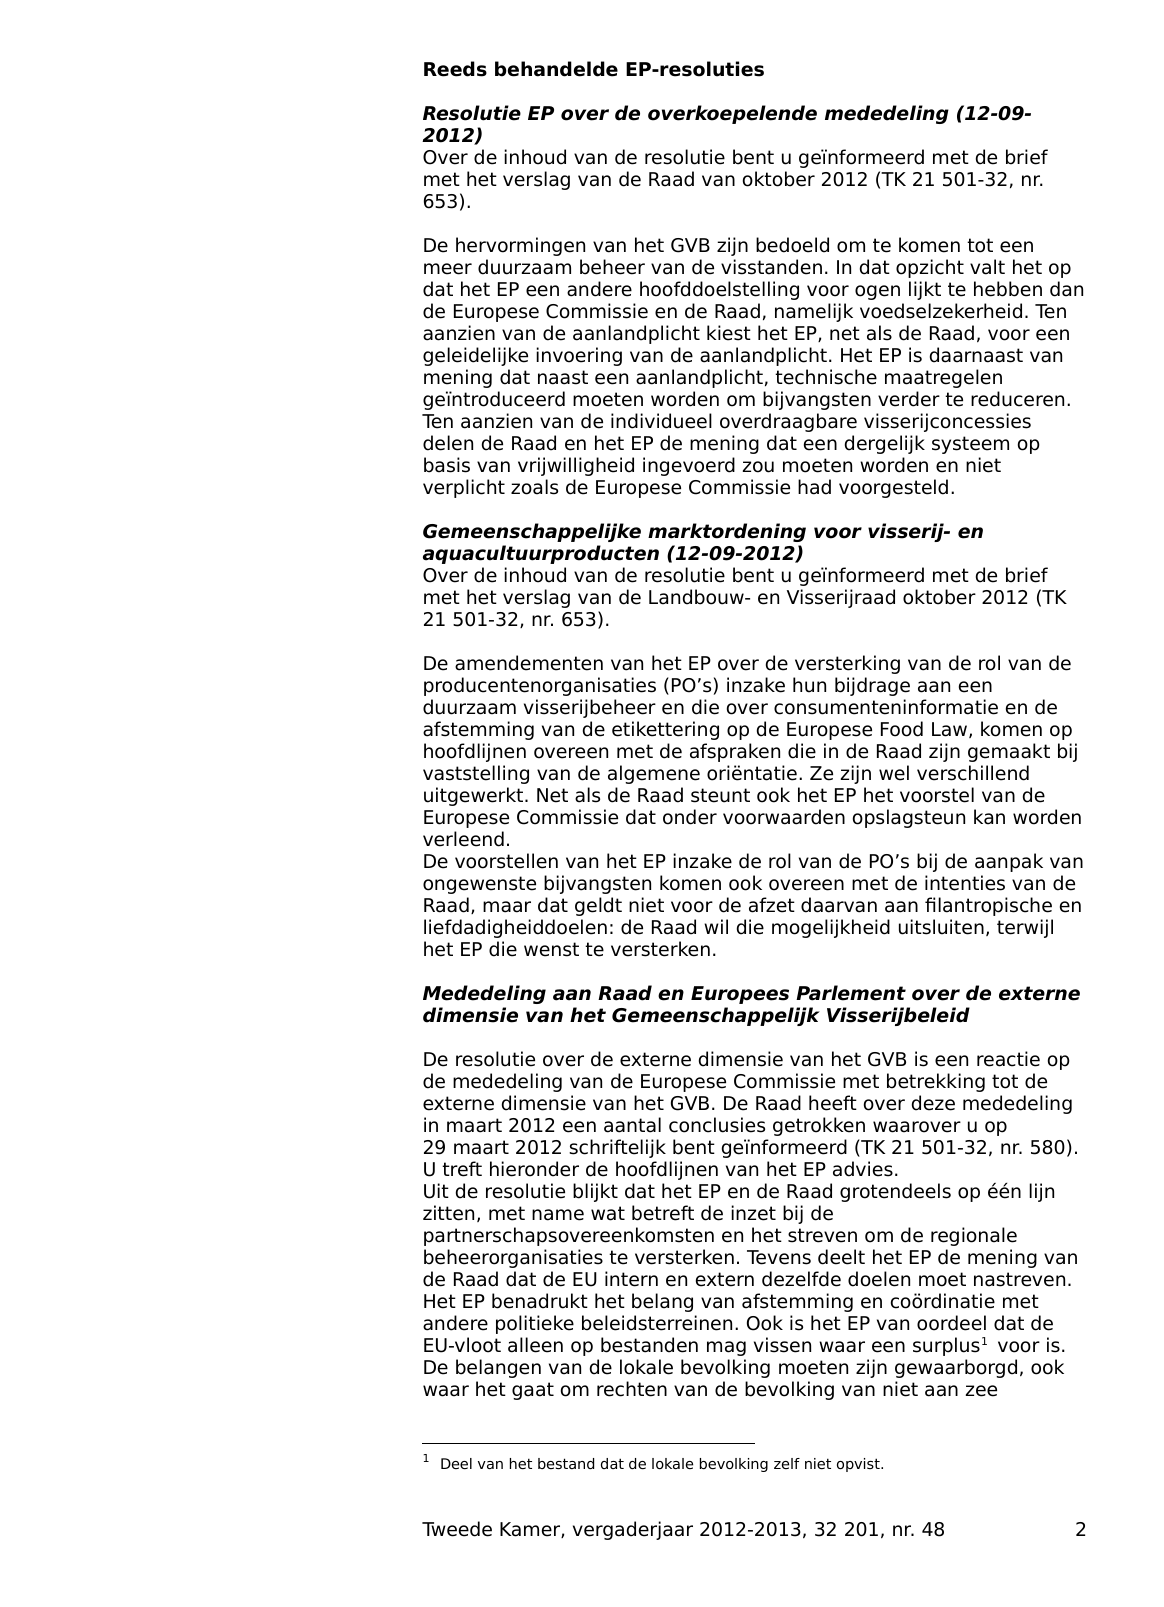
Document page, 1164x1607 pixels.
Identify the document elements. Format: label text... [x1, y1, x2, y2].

text De resolutie over de externe dimensie van het GVB is een reactie op de mededeling van de Europese Commissie met betrekking tot de externe dimensie van het GVB. De Raad heeft over deze mededeling in maart 2012 een aantal conclusies getrokken waarover u op 29 maart 2012 schriftelijk bent geïnformeerd (TK 21 501-32, nr. 580). U treft hieronder de hoofdlijnen van het EP advies. [422, 1049, 1087, 1181]
subtitle Gemeenschappelijke marktordening voor visserij- en aquacultuurproducten (12-09-2012) [422, 521, 1087, 565]
text Over de inhoud van de resolutie bent u geïnformeerd met de brief met het verslag van de Landbouw- en Visserijraad oktober 2012 (TK 21 501-32, nr. 653). [422, 565, 1087, 631]
text Over de inhoud van de resolutie bent u geïnformeerd met de brief met het verslag van de Raad van oktober 2012 (TK 21 501-32, nr. 653). [422, 147, 1087, 213]
subtitle Mededeling aan Raad en Europees Parlement over de externe dimensie van het Gemeenschappelijk Visserijbeleid [422, 983, 1087, 1027]
text De voorstellen van het EP inzake de rol van de PO’s bij de aanpak van ongewenste bijvangsten komen ook overeen met de intenties van de Raad, maar dat geldt niet voor de afzet daarvan aan filantropische en liefdadigheiddoelen: de Raad wil die mogelijkheid uitsluiten, terwijl het EP die wenst te versterken. [422, 851, 1087, 961]
text Ten aanzien van de individueel overdraagbare visserijconcessies delen de Raad en het EP de mening dat een dergelijk systeem op basis van vrijwilligheid ingevoerd zou moeten worden en niet verplicht zoals de Europese Commissie had voorgesteld. [422, 411, 1087, 499]
text De amendementen van het EP over de versterking van de rol van de producentenorganisaties (PO’s) inzake hun bijdrage aan een duurzaam visserijbeheer en die over consumenteninformatie en de afstemming van de etikettering op de Europese Food Law, komen op hoofdlijnen overeen met de afspraken die in de Raad zijn gemaakt bij vaststelling van de algemene oriëntatie. Ze zijn wel verschillend uitgewerkt. Net als de Raad steunt ook het EP het voorstel van de Europese Commissie dat onder voorwaarden opslagsteun kan worden verleend. [422, 653, 1087, 851]
text Uit de resolutie blijkt dat het EP en de Raad grotendeels op één lijn zitten, met name wat betreft de inzet bij de partnerschapsovereenkomsten en het streven om de regionale beheerorganisaties te versterken. Tevens deelt het EP de mening van de Raad dat de EU intern en extern dezelfde doelen moet nastreven. Het EP benadrukt het belang van afstemming en coördinatie met andere politieke beleidsterreinen. Ook is het EP van oordeel dat de EU-vloot alleen op bestanden mag vissen waar een surplus voor is. De belangen van de lokale bevolking moeten zijn gewaarborgd, ook waar het gaat om rechten van de bevolking van niet aan zee [422, 1181, 1087, 1401]
text Deel van het bestand dat de lokale bevolking zelf niet opvist. [422, 1452, 1087, 1474]
text De hervormingen van het GVB zijn bedoeld om te komen tot een meer duurzaam beheer van de visstanden. In dat opzicht valt het op dat het EP een andere hoofddoelstelling voor ogen lijkt te hebben dan de Europese Commissie en de Raad, namelijk voedselzekerheid. Ten aanzien van de aanlandplicht kiest het EP, net als de Raad, voor een geleidelijke invoering van de aanlandplicht. Het EP is daarnaast van mening dat naast een aanlandplicht, technische maatregelen geïntroduceerd moeten worden om bijvangsten verder te reduceren. [422, 235, 1087, 411]
subtitle Resolutie EP over de overkoepelende mededeling (12-09-2012) [422, 103, 1087, 147]
subtitle Reeds behandelde EP-resoluties [422, 59, 1087, 81]
